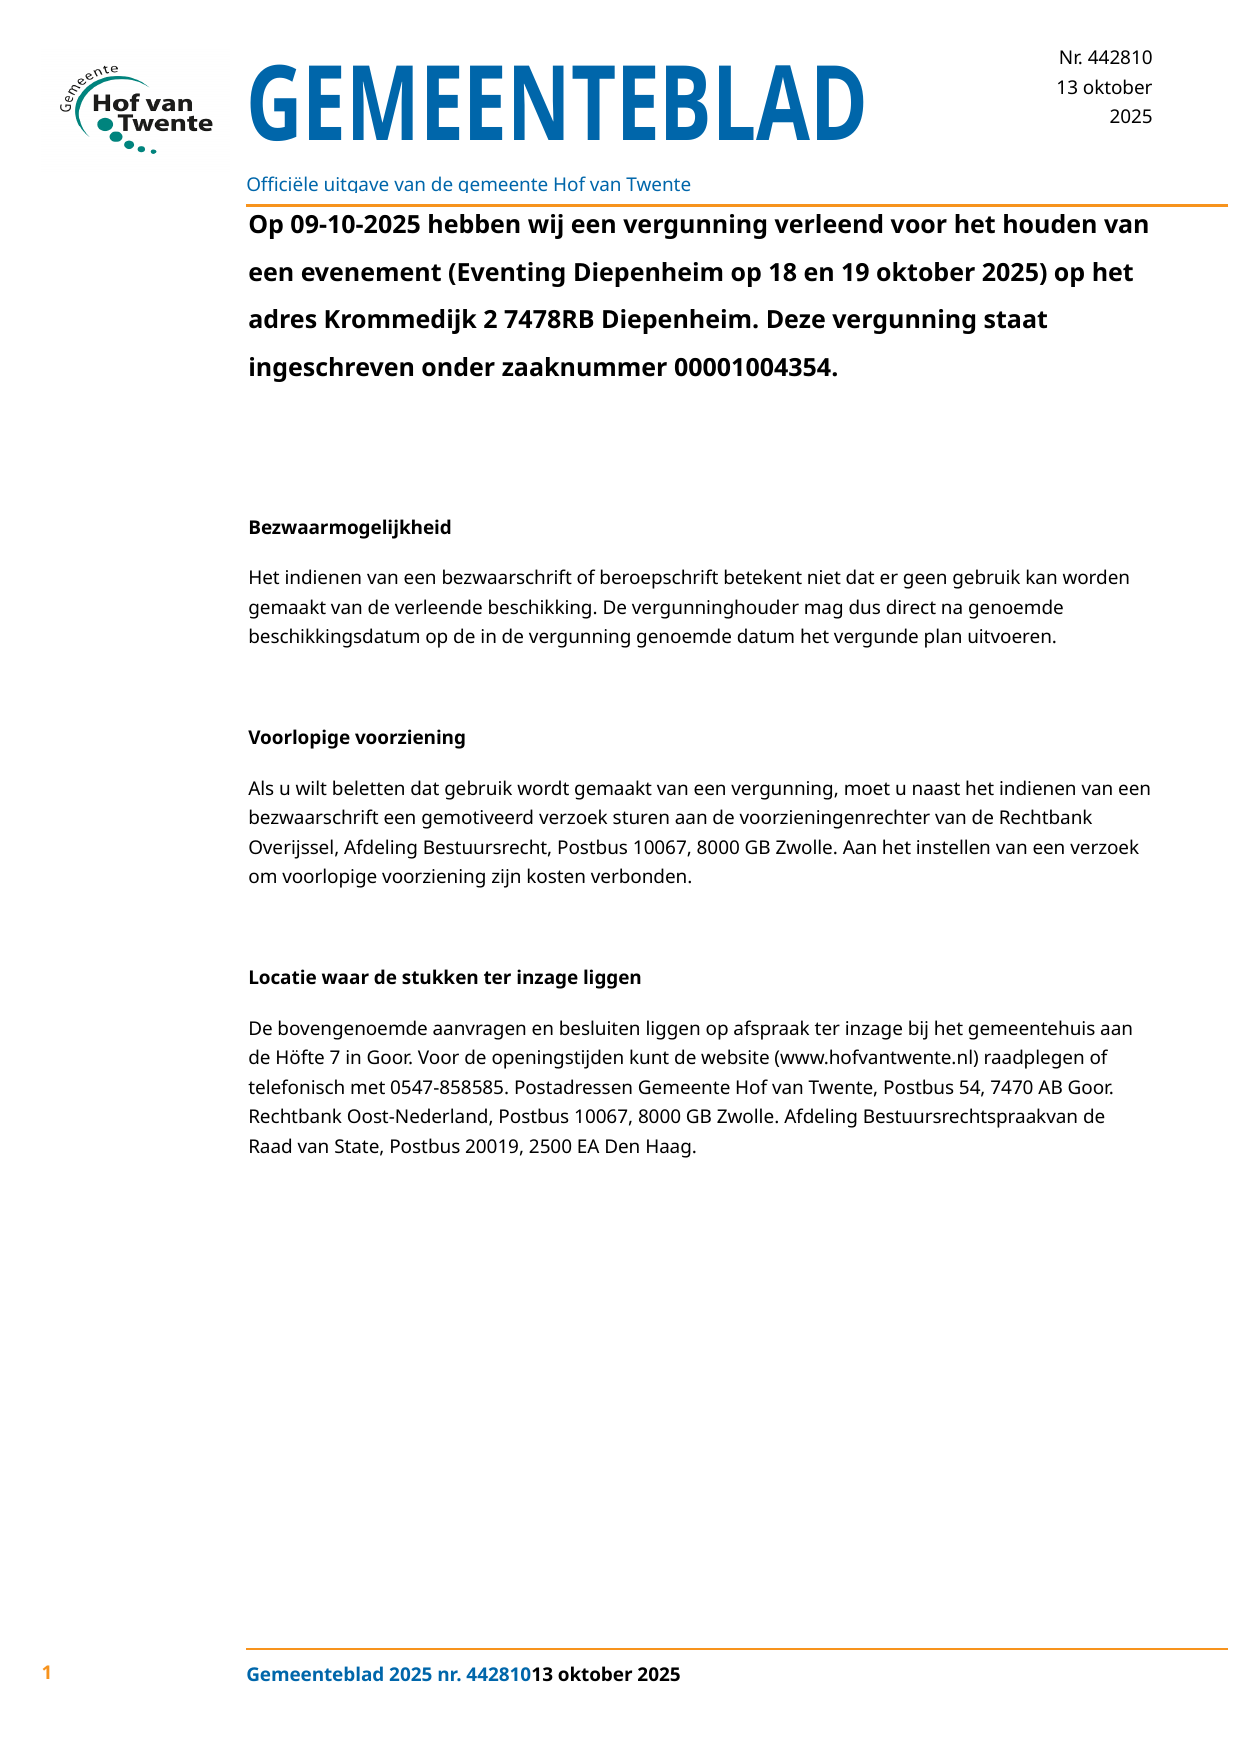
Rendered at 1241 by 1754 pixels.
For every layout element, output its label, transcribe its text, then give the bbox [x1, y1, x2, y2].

text Voorlopige voorziening [248, 724, 1152, 750]
picture [41, 47, 231, 172]
text Op 09-10-2025 hebben wij een vergunning verleend voor het houden van een evenement (Eventing Diepenheim op 18 en 19 oktober 2025) op het adres Krommedijk 2 7478RB Diepenheim. Deze vergunning staat ingeschreven onder zaaknummer 00001004354. [248, 207, 1152, 384]
text Bezwaarmogelijkheid [248, 514, 1152, 540]
text Als u wilt beletten dat gebruik wordt gemaakt van een vergunning, moet u naast het indienen van een bezwaarschrift een gemotiveerd verzoek sturen aan de voorzieningenrechter van de Rechtbank Overijssel, Afdeling Bestuursrecht, Postbus 10067, 8000 GB Zwolle. Aan het instellen van een verzoek om voorlopige voorziening zijn kosten verbonden. [248, 775, 1152, 889]
text De bovengenoemde aanvragen en besluiten liggen op afspraak ter inzage bij het gemeentehuis aan de Höfte 7 in Goor. Voor de openingstijden kunt de website (www.hofvantwente.nl) raadplegen of telefonisch met 0547-858585. Postadressen Gemeente Hof van Twente, Postbus 54, 7470 AB Goor. Rechtbank Oost-Nederland, Postbus 10067, 8000 GB Zwolle. Afdeling Bestuursrechtspraakvan de Raad van State, Postbus 20019, 2500 EA Den Haag. [248, 1015, 1152, 1159]
text Locatie waar de stukken ter inzage liggen [248, 964, 1152, 990]
text Het indienen van een bezwaarschrift of beroepschrift betekent niet dat er geen gebruik kan worden gemaakt van de verleende beschikking. De vergunninghouder mag dus direct na genoemde beschikkingsdatum op de in de vergunning genoemde datum het vergunde plan uitvoeren. [248, 564, 1152, 649]
